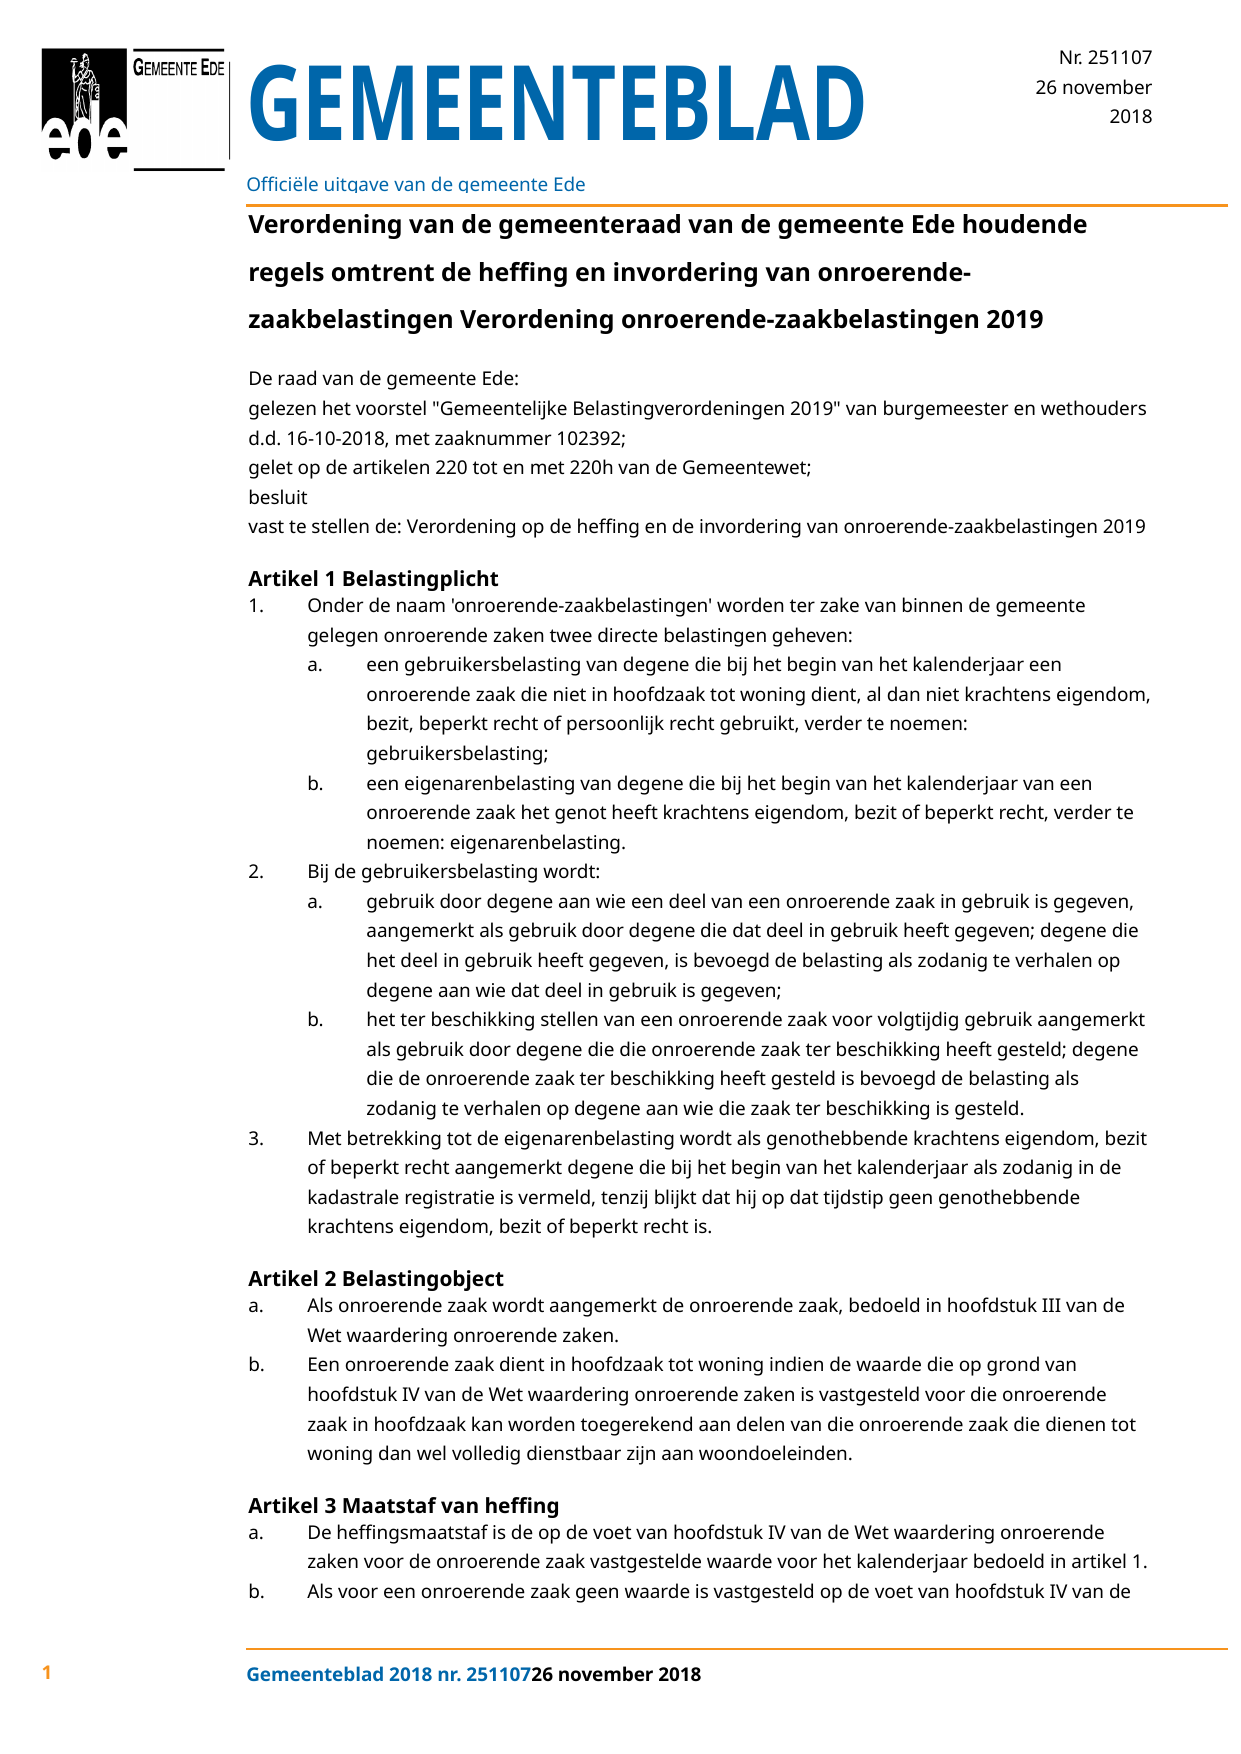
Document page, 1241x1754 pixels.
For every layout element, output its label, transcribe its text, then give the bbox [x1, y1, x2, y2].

list gebruik door degene aan wie een deel van een onroerende zaak in gebruik is gegeven, aangemerkt als gebruik door degene die dat deel in gebruik heeft gegeven; degene die het deel in gebruik heeft gegeven, is bevoegd de belasting als zodanig te verhalen op degene aan wie dat deel in gebruik is gegeven; [307, 888, 1152, 1003]
text gelezen het voorstel "Gemeentelijke Belastingverordeningen 2019" van burgemeester en wethouders d.d. 16-10-2018, met zaaknummer 102392; [248, 395, 1152, 450]
text gelet op de artikelen 220 tot en met 220h van de Gemeentewet; [248, 454, 1152, 480]
text besluit [248, 484, 1152, 509]
text Artikel 2 Belastingobject [248, 1264, 1152, 1292]
list het ter beschikking stellen van een onroerende zaak voor volgtijdig gebruik aangemerkt als gebruik door degene die die onroerende zaak ter beschikking heeft gesteld; degene die de onroerende zaak ter beschikking heeft gesteld is bevoegd de belasting als zodanig te verhalen op degene aan wie die zaak ter beschikking is gesteld. [307, 1006, 1152, 1121]
list Onder de naam 'onroerende-zaakbelastingen' worden ter zake van binnen de gemeente gelegen onroerende zaken twee directe belastingen geheven: [248, 592, 1152, 648]
list Bij de gebruikersbelasting wordt: [248, 858, 1152, 884]
list een gebruikersbelasting van degene die bij het begin van het kalenderjaar een onroerende zaak die niet in hoofdzaak tot woning dient, al dan niet krachtens eigendom, bezit, beperkt recht of persoonlijk recht gebruikt, verder te noemen: gebruikersbelasting; [307, 651, 1152, 766]
picture [41, 47, 231, 172]
list De heffingsmaatstaf is de op de voet van hoofdstuk IV van de Wet waardering onroerende zaken voor de onroerende zaak vastgestelde waarde voor het kalenderjaar bedoeld in artikel 1. [248, 1519, 1152, 1574]
text Artikel 3 Maatstaf van heffing [248, 1491, 1152, 1519]
text Verordening van de gemeenteraad van de gemeente Ede houdende regels omtrent de heffing en invordering van onroerende-zaakbelastingen Verordening onroerende-zaakbelastingen 2019 [248, 207, 1152, 336]
list Als onroerende zaak wordt aangemerkt de onroerende zaak, bedoeld in hoofdstuk III van de Wet waardering onroerende zaken. [248, 1292, 1152, 1348]
text vast te stellen de: Verordening op de heffing en de invordering van onroerende-zaakbelastingen 2019 [248, 513, 1152, 539]
text De raad van de gemeente Ede: [248, 366, 1152, 391]
list Als voor een onroerende zaak geen waarde is vastgesteld op de voet van hoofdstuk IV van de [248, 1578, 1152, 1604]
list Met betrekking tot de eigenarenbelasting wordt als genothebbende krachtens eigendom, bezit of beperkt recht aangemerkt degene die bij het begin van het kalenderjaar als zodanig in de kadastrale registratie is vermeld, tenzij blijkt dat hij op dat tijdstip geen genothebbende krachtens eigendom, bezit of beperkt recht is. [248, 1125, 1152, 1239]
list Een onroerende zaak dient in hoofdzaak tot woning indien de waarde die op grond van hoofdstuk IV van de Wet waardering onroerende zaken is vastgesteld voor die onroerende zaak in hoofdzaak kan worden toegerekend aan delen van die onroerende zaak die dienen tot woning dan wel volledig dienstbaar zijn aan woondoeleinden. [248, 1352, 1152, 1466]
list een eigenarenbelasting van degene die bij het begin van het kalenderjaar van een onroerende zaak het genot heeft krachtens eigendom, bezit of beperkt recht, verder te noemen: eigenarenbelasting. [307, 770, 1152, 855]
text Artikel 1 Belastingplicht [248, 564, 1152, 592]
